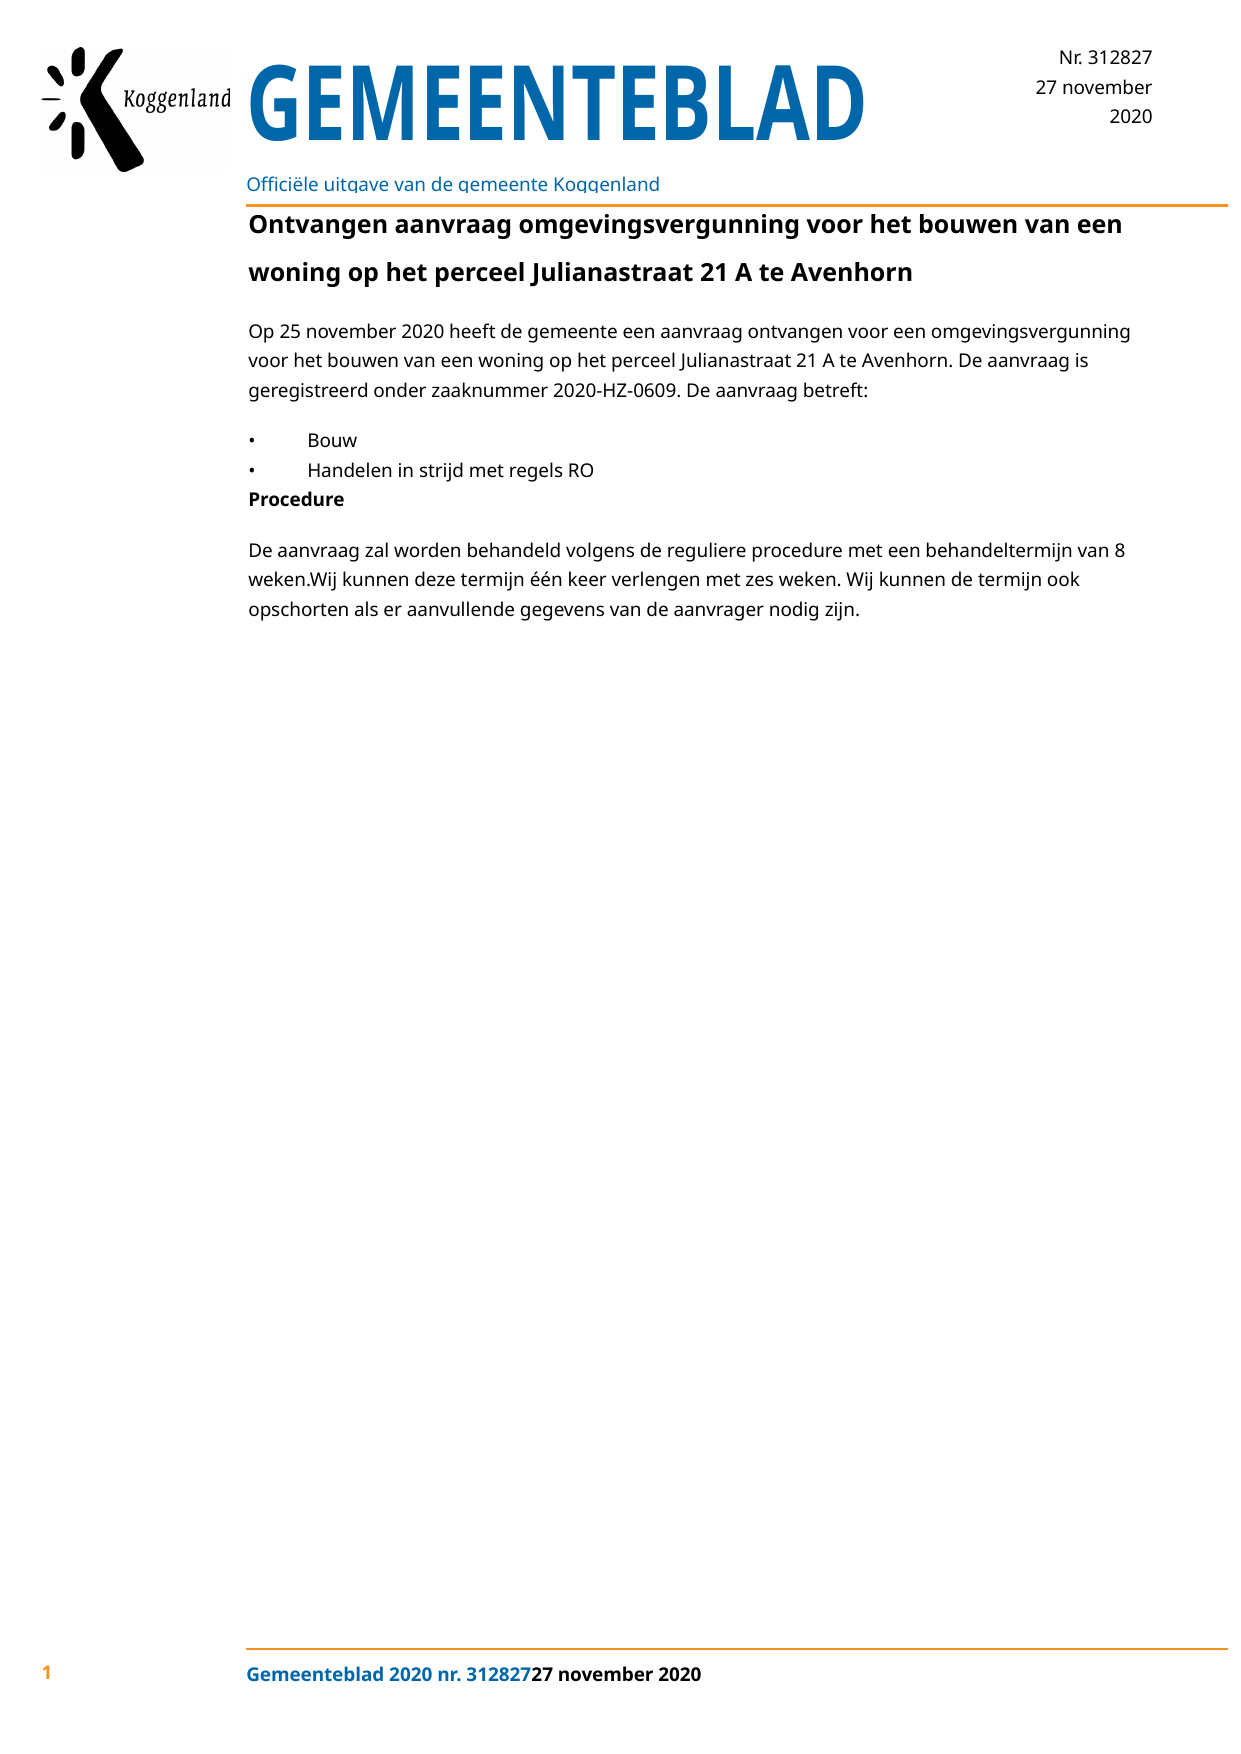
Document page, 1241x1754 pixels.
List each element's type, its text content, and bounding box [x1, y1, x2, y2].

text Procedure [248, 487, 1152, 512]
picture [41, 47, 231, 172]
text Ontvangen aanvraag omgevingsvergunning voor het bouwen van een woning op het perceel Julianastraat 21 A te Avenhorn [248, 207, 1152, 288]
text Op 25 november 2020 heeft de gemeente een aanvraag ontvangen voor een omgevingsvergunning voor het bouwen van een woning op het perceel Julianastraat 21 A te Avenhorn. De aanvraag is geregistreerd onder zaaknummer 2020-HZ-0609. De aanvraag betreft: [248, 318, 1152, 403]
text De aanvraag zal worden behandeld volgens de reguliere procedure met een behandeltermijn van 8 weken.Wij kunnen deze termijn één keer verlengen met zes weken. Wij kunnen de termijn ook opschorten als er aanvullende gegevens van de aanvrager nodig zijn. [248, 537, 1152, 622]
list Bouw [248, 427, 1152, 453]
list Handelen in strijd met regels RO [248, 457, 1152, 483]
